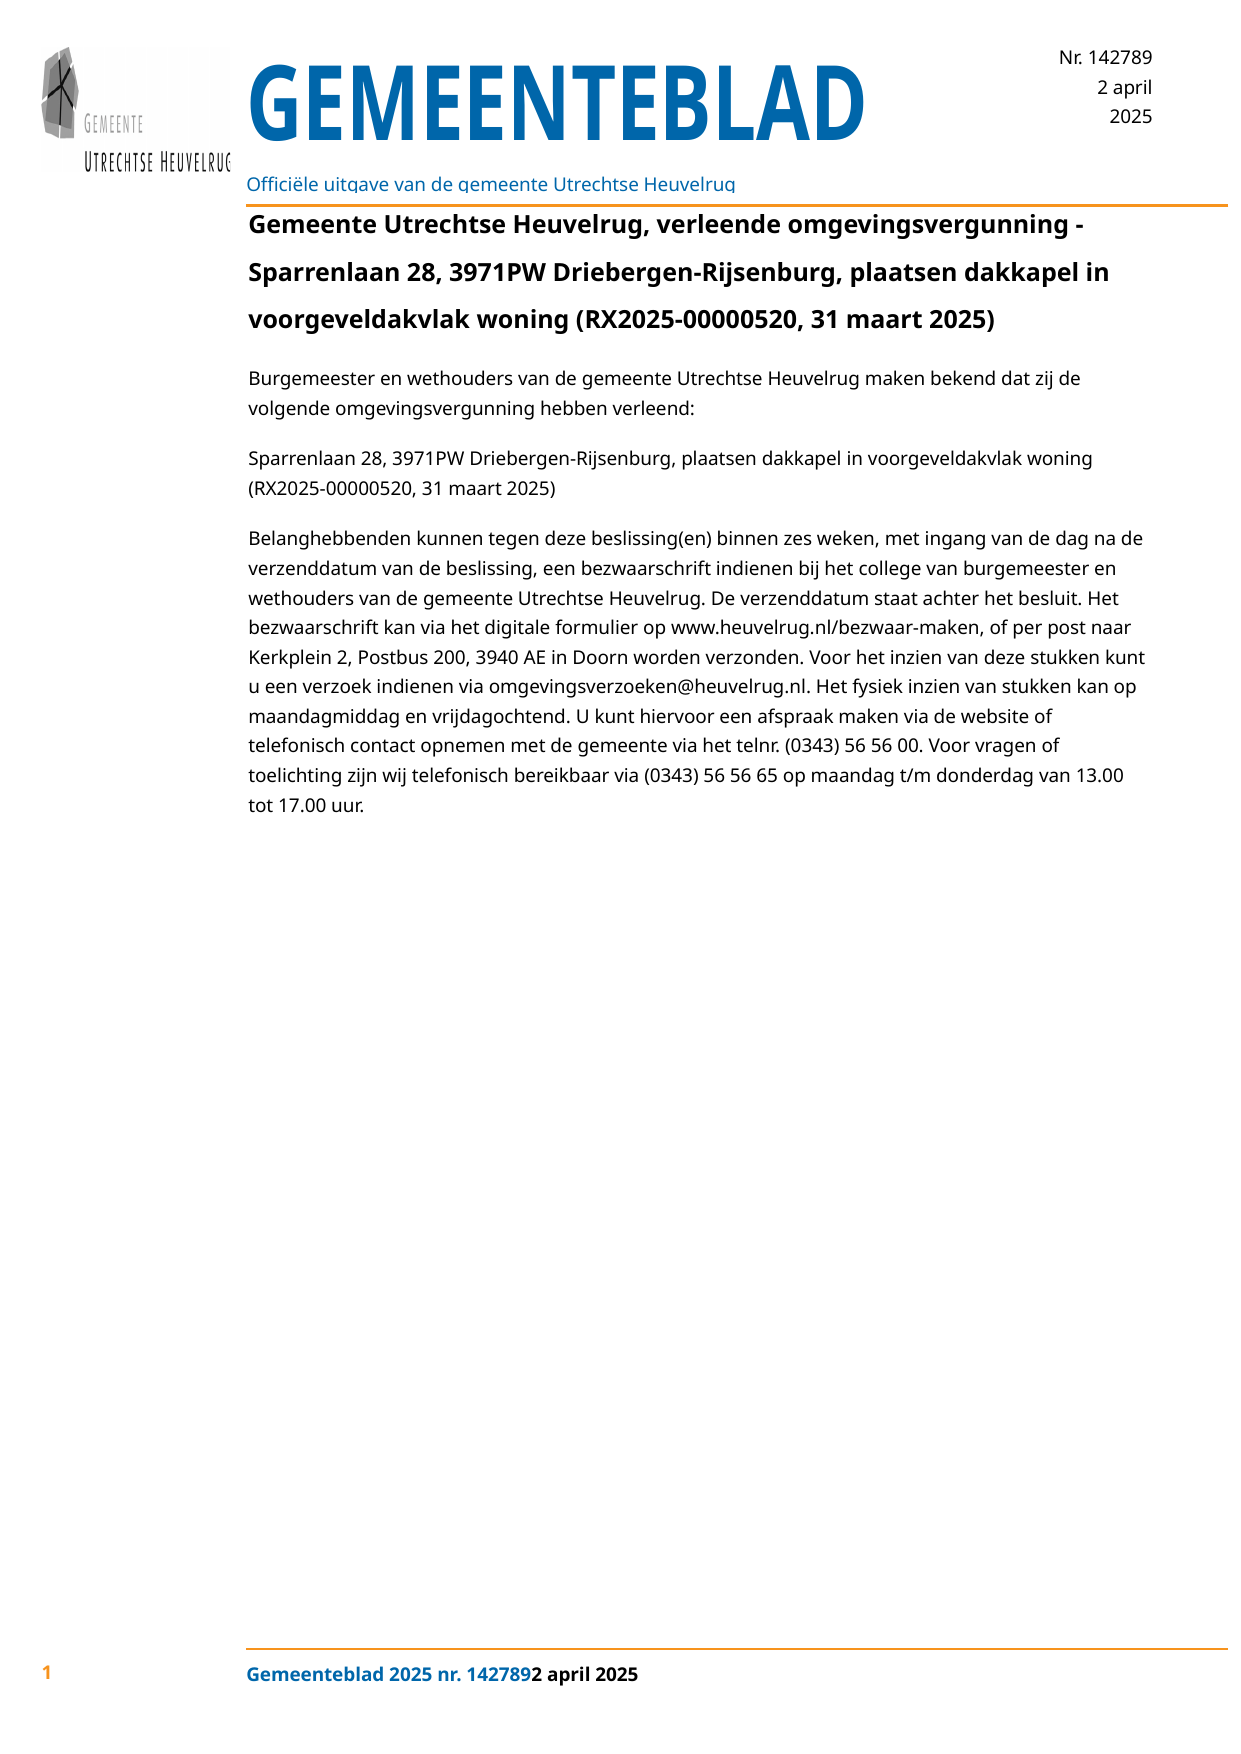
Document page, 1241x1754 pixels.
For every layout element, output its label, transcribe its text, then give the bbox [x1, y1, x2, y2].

text Belanghebbenden kunnen tegen deze beslissing(en) binnen zes weken, met ingang van de dag na de verzenddatum van de beslissing, een bezwaarschrift indienen bij het college van burgemeester en wethouders van de gemeente Utrechtse Heuvelrug. De verzenddatum staat achter het besluit. Het bezwaarschrift kan via het digitale formulier op www.heuvelrug.nl/bezwaar-maken, of per post naar Kerkplein 2, Postbus 200, 3940 AE in Doorn worden verzonden. Voor het inzien van deze stukken kunt u een verzoek indienen via omgevingsverzoeken@heuvelrug.nl. Het fysiek inzien van stukken kan op maandagmiddag en vrijdagochtend. U kunt hiervoor een afspraak maken via de website of telefonisch contact opnemen met de gemeente via het telnr. (0343) 56 56 00. Voor vragen of toelichting zijn wij telefonisch bereikbaar via (0343) 56 56 65 op maandag t/m donderdag van 13.00 tot 17.00 uur. [248, 526, 1152, 817]
text Sparrenlaan 28, 3971PW Driebergen-Rijsenburg, plaatsen dakkapel in voorgeveldakvlak woning (RX2025-00000520, 31 maart 2025) [248, 446, 1152, 501]
text Gemeente Utrechtse Heuvelrug, verleende omgevingsvergunning - Sparrenlaan 28, 3971PW Driebergen-Rijsenburg, plaatsen dakkapel in voorgeveldakvlak woning (RX2025-00000520, 31 maart 2025) [248, 207, 1152, 336]
picture [41, 47, 231, 172]
text Burgemeester en wethouders van de gemeente Utrechtse Heuvelrug maken bekend dat zij de volgende omgevingsvergunning hebben verleend: [248, 366, 1152, 421]
